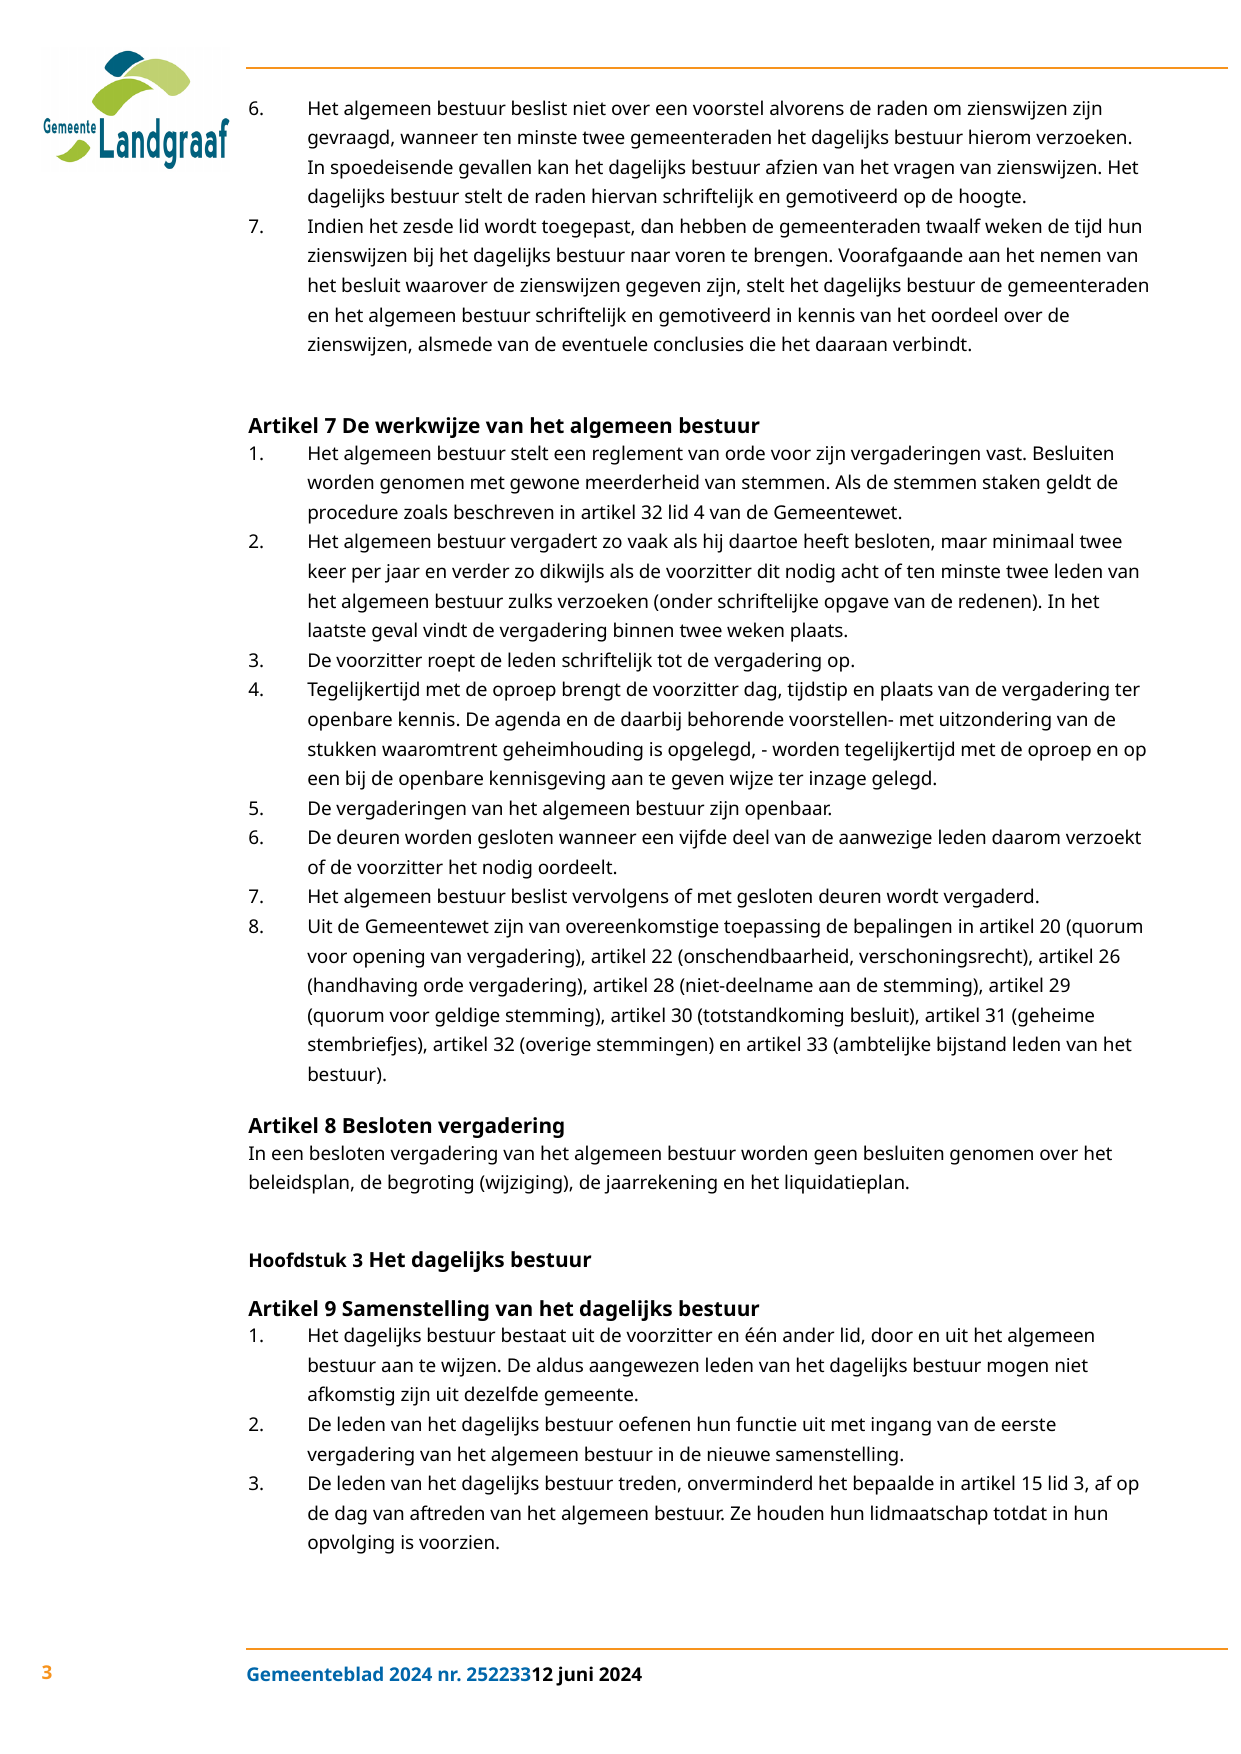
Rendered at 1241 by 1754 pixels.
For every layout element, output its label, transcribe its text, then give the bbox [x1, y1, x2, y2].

list Het algemeen bestuur stelt een reglement van orde voor zijn vergaderingen vast. Besluiten worden genomen met gewone meerderheid van stemmen. Als de stemmen staken geldt de procedure zoals beschreven in artikel 32 lid 4 van de Gemeentewet. [248, 440, 1152, 525]
list De leden van het dagelijks bestuur treden, onverminderd het bepaalde in artikel 15 lid 3, af op de dag van aftreden van het algemeen bestuur. Ze houden hun lidmaatschap totdat in hun opvolging is voorzien. [248, 1470, 1152, 1555]
text Artikel 8 Besloten vergadering [248, 1112, 1152, 1140]
picture [41, 47, 231, 172]
text Artikel 7 De werkwijze van het algemeen bestuur [248, 411, 1152, 440]
text Hoofdstuk 3 Het dagelijks bestuur [248, 1245, 1152, 1273]
list Tegelijkertijd met de oproep brengt de voorzitter dag, tijdstip en plaats van de vergadering ter openbare kennis. De agenda en de daarbij behorende voorstellen- met uitzondering van de stukken waaromtrent geheimhouding is opgelegd, - worden tegelijkertijd met de oproep en op een bij de openbare kennisgeving aan te geven wijze ter inzage gelegd. [248, 677, 1152, 791]
list Het algemeen bestuur beslist niet over een voorstel alvorens de raden om zienswijzen zijn gevraagd, wanneer ten minste twee gemeenteraden het dagelijks bestuur hierom verzoeken. In spoedeisende gevallen kan het dagelijks bestuur afzien van het vragen van zienswijzen. Het dagelijks bestuur stelt de raden hiervan schriftelijk en gemotiveerd op de hoogte. [248, 95, 1152, 209]
list Het dagelijks bestuur bestaat uit de voorzitter en één ander lid, door en uit het algemeen bestuur aan te wijzen. De aldus aangewezen leden van het dagelijks bestuur mogen niet afkomstig zijn uit dezelfde gemeente. [248, 1322, 1152, 1407]
list De leden van het dagelijks bestuur oefenen hun functie uit met ingang van de eerste vergadering van het algemeen bestuur in de nieuwe samenstelling. [248, 1411, 1152, 1467]
text In een besloten vergadering van het algemeen bestuur worden geen besluiten genomen over het beleidsplan, de begroting (wijziging), de jaarrekening en het liquidatieplan. [248, 1140, 1152, 1195]
list Indien het zesde lid wordt toegepast, dan hebben de gemeenteraden twaalf weken de tijd hun zienswijzen bij het dagelijks bestuur naar voren te brengen. Voorafgaande aan het nemen van het besluit waarover de zienswijzen gegeven zijn, stelt het dagelijks bestuur de gemeenteraden en het algemeen bestuur schriftelijk en gemotiveerd in kennis van het oordeel over de zienswijzen, alsmede van de eventuele conclusies die het daaraan verbindt. [248, 213, 1152, 357]
list Uit de Gemeentewet zijn van overeenkomstige toepassing de bepalingen in artikel 20 (quorum voor opening van vergadering), artikel 22 (onschendbaarheid, verschoningsrecht), artikel 26 (handhaving orde vergadering), artikel 28 (niet-deelname aan de stemming), artikel 29 (quorum voor geldige stemming), artikel 30 (totstandkoming besluit), artikel 31 (geheime stembriefjes), artikel 32 (overige stemmingen) en artikel 33 (ambtelijke bijstand leden van het bestuur). [248, 913, 1152, 1087]
list De voorzitter roept de leden schriftelijk tot de vergadering op. [248, 647, 1152, 673]
list Het algemeen bestuur beslist vervolgens of met gesloten deuren wordt vergaderd. [248, 884, 1152, 909]
list Het algemeen bestuur vergadert zo vaak als hij daartoe heeft besloten, maar minimaal twee keer per jaar en verder zo dikwijls als de voorzitter dit nodig acht of ten minste twee leden van het algemeen bestuur zulks verzoeken (onder schriftelijke opgave van de redenen). In het laatste geval vindt de vergadering binnen twee weken plaats. [248, 529, 1152, 643]
list De vergaderingen van het algemeen bestuur zijn openbaar. [248, 795, 1152, 821]
list De deuren worden gesloten wanneer een vijfde deel van de aanwezige leden daarom verzoekt of de voorzitter het nodig oordeelt. [248, 824, 1152, 880]
text Artikel 9 Samenstelling van het dagelijks bestuur [248, 1294, 1152, 1322]
